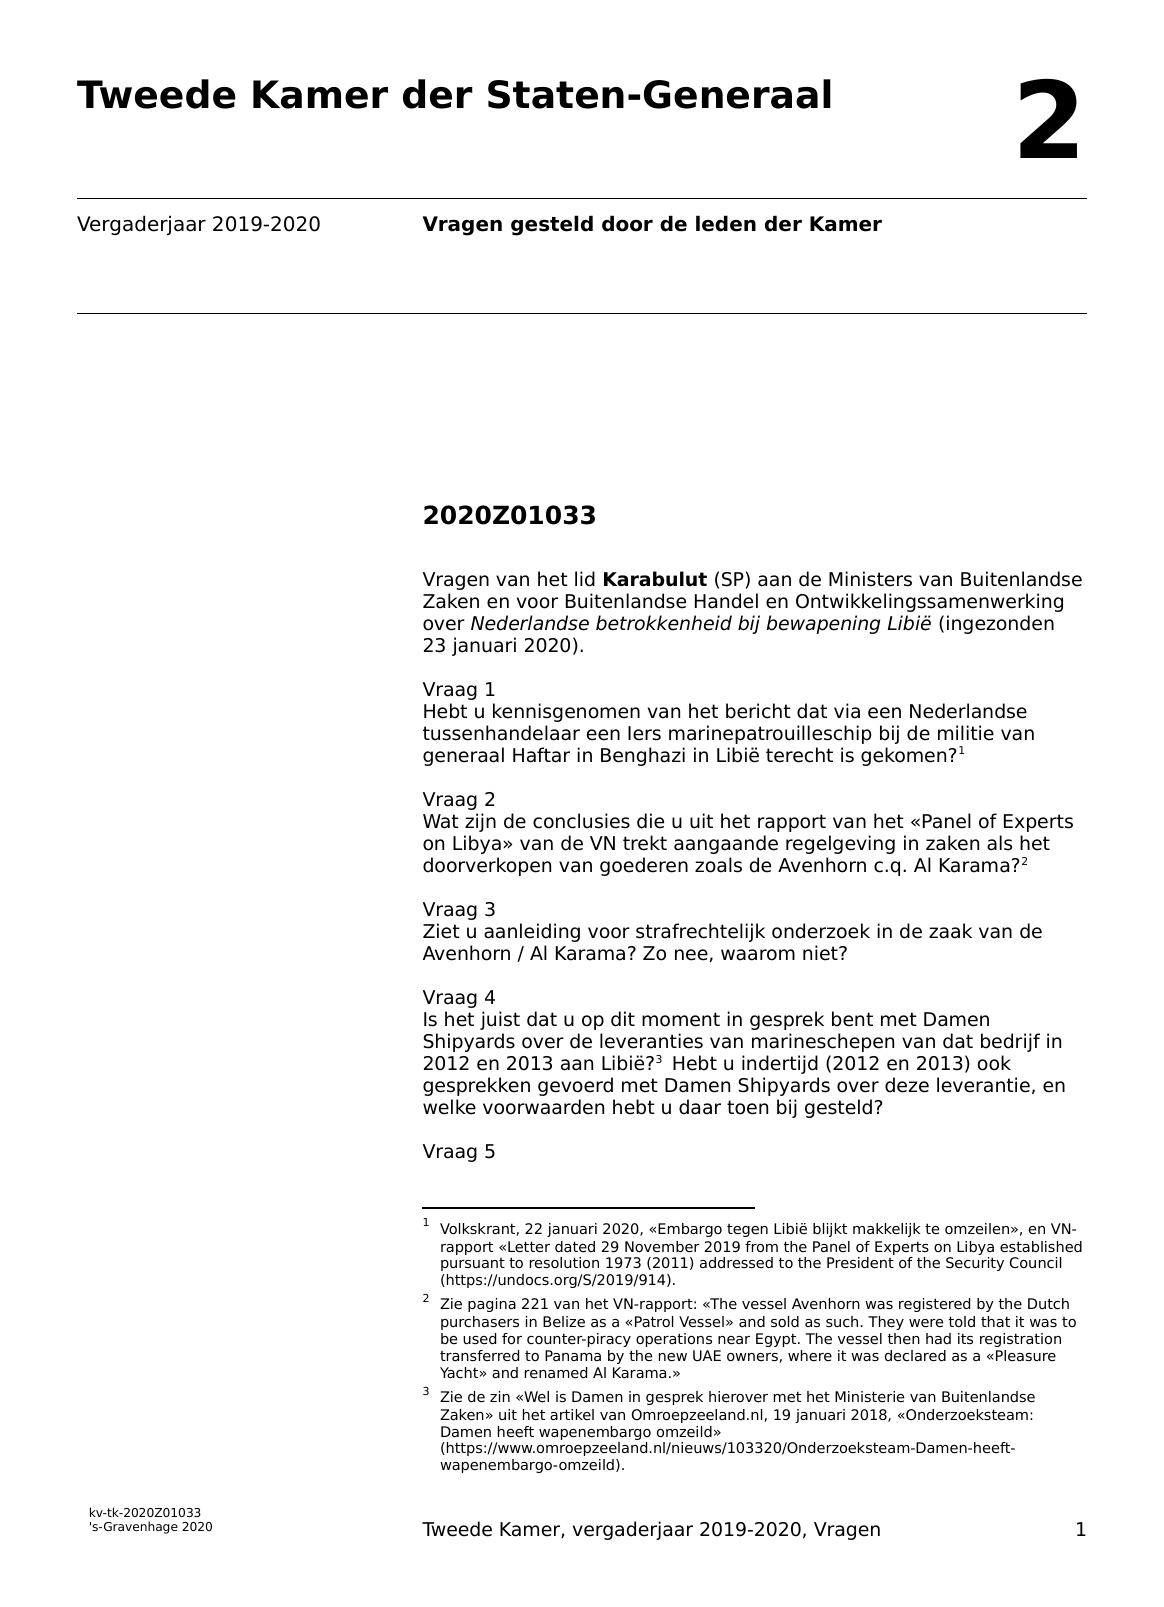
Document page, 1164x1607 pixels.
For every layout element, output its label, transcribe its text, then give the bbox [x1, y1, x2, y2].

text Hebt u kennisgenomen van het bericht dat via een Nederlandse tussenhandelaar een Iers marinepatrouilleschip bij de militie van generaal Haftar in Benghazi in Libië terecht is gekomen? [422, 701, 1087, 767]
text kv-tk-2020Z01033 [88, 1506, 323, 1520]
table_header 2 [886, 59, 1087, 198]
table_cell Vergaderjaar 2019-2020 [77, 199, 422, 313]
text Vraag 3 [422, 899, 1087, 921]
table_header Tweede Kamer der Staten-Generaal [77, 59, 886, 198]
text Is het juist dat u op dit moment in gesprek bent met Damen Shipyards over de leveranties van marineschepen van dat bedrijf in 2012 en 2013 aan Libië? Hebt u indertijd (2012 en 2013) ook gesprekken gevoerd met Damen Shipyards over deze leverantie, en welke voorwaarden hebt u daar toen bij gesteld? [422, 1009, 1087, 1119]
text 's-Gravenhage 2020 [88, 1520, 323, 1534]
text Zie de zin «Wel is Damen in gesprek hierover met het Ministerie van Buitenlandse Zaken» uit het artikel van Omroepzeeland.nl, 19 januari 2018, «Onderzoeksteam: Damen heeft wapenembargo omzeild» (https://www.omroepzeeland.nl/nieuws/103320/Onderzoeksteam-Damen-heeft-wapenembargo-omzeild). [422, 1385, 1087, 1474]
text Wat zijn de conclusies die u uit het rapport van het «Panel of Experts on Libya» van de VN trekt aangaande regelgeving in zaken als het doorverkopen van goederen zoals de Avenhorn c.q. Al Karama? [422, 811, 1087, 877]
text Vraag 4 [422, 987, 1087, 1009]
text Vraag 5 [422, 1141, 1087, 1163]
text Volkskrant, 22 januari 2020, «Embargo tegen Libië blijkt makkelijk te omzeilen», en VN-rapport «Letter dated 29 November 2019 from the Panel of Experts on Libya established pursuant to resolution 1973 (2011) addressed to the President of the Security Council (https://undocs.org/S/2019/914). [422, 1217, 1087, 1289]
text Ziet u aanleiding voor strafrechtelijk onderzoek in de zaak van de Avenhorn / Al Karama? Zo nee, waarom niet? [422, 921, 1087, 965]
table_cell Vragen gesteld door de leden der Kamer [422, 199, 1087, 313]
text Vraag 2 [422, 789, 1087, 811]
text Vragen van het lid Karabulut (SP) aan de Ministers van Buitenlandse Zaken en voor Buitenlandse Handel en Ontwikkelingssamenwerking over Nederlandse betrokkenheid bij bewapening Libië (ingezonden 23 januari 2020). [422, 569, 1087, 657]
text Zie pagina 221 van het VN-rapport: «The vessel Avenhorn was registered by the Dutch purchasers in Belize as a «Patrol Vessel» and sold as such. They were told that it was to be used for counter-piracy operations near Egypt. The vessel then had its registration transferred to Panama by the new UAE owners, where it was declared as a «Pleasure Yacht» and renamed Al Karama.» [422, 1292, 1087, 1382]
text Vraag 1 [422, 679, 1087, 701]
text 2020Z01033 [422, 501, 1087, 531]
